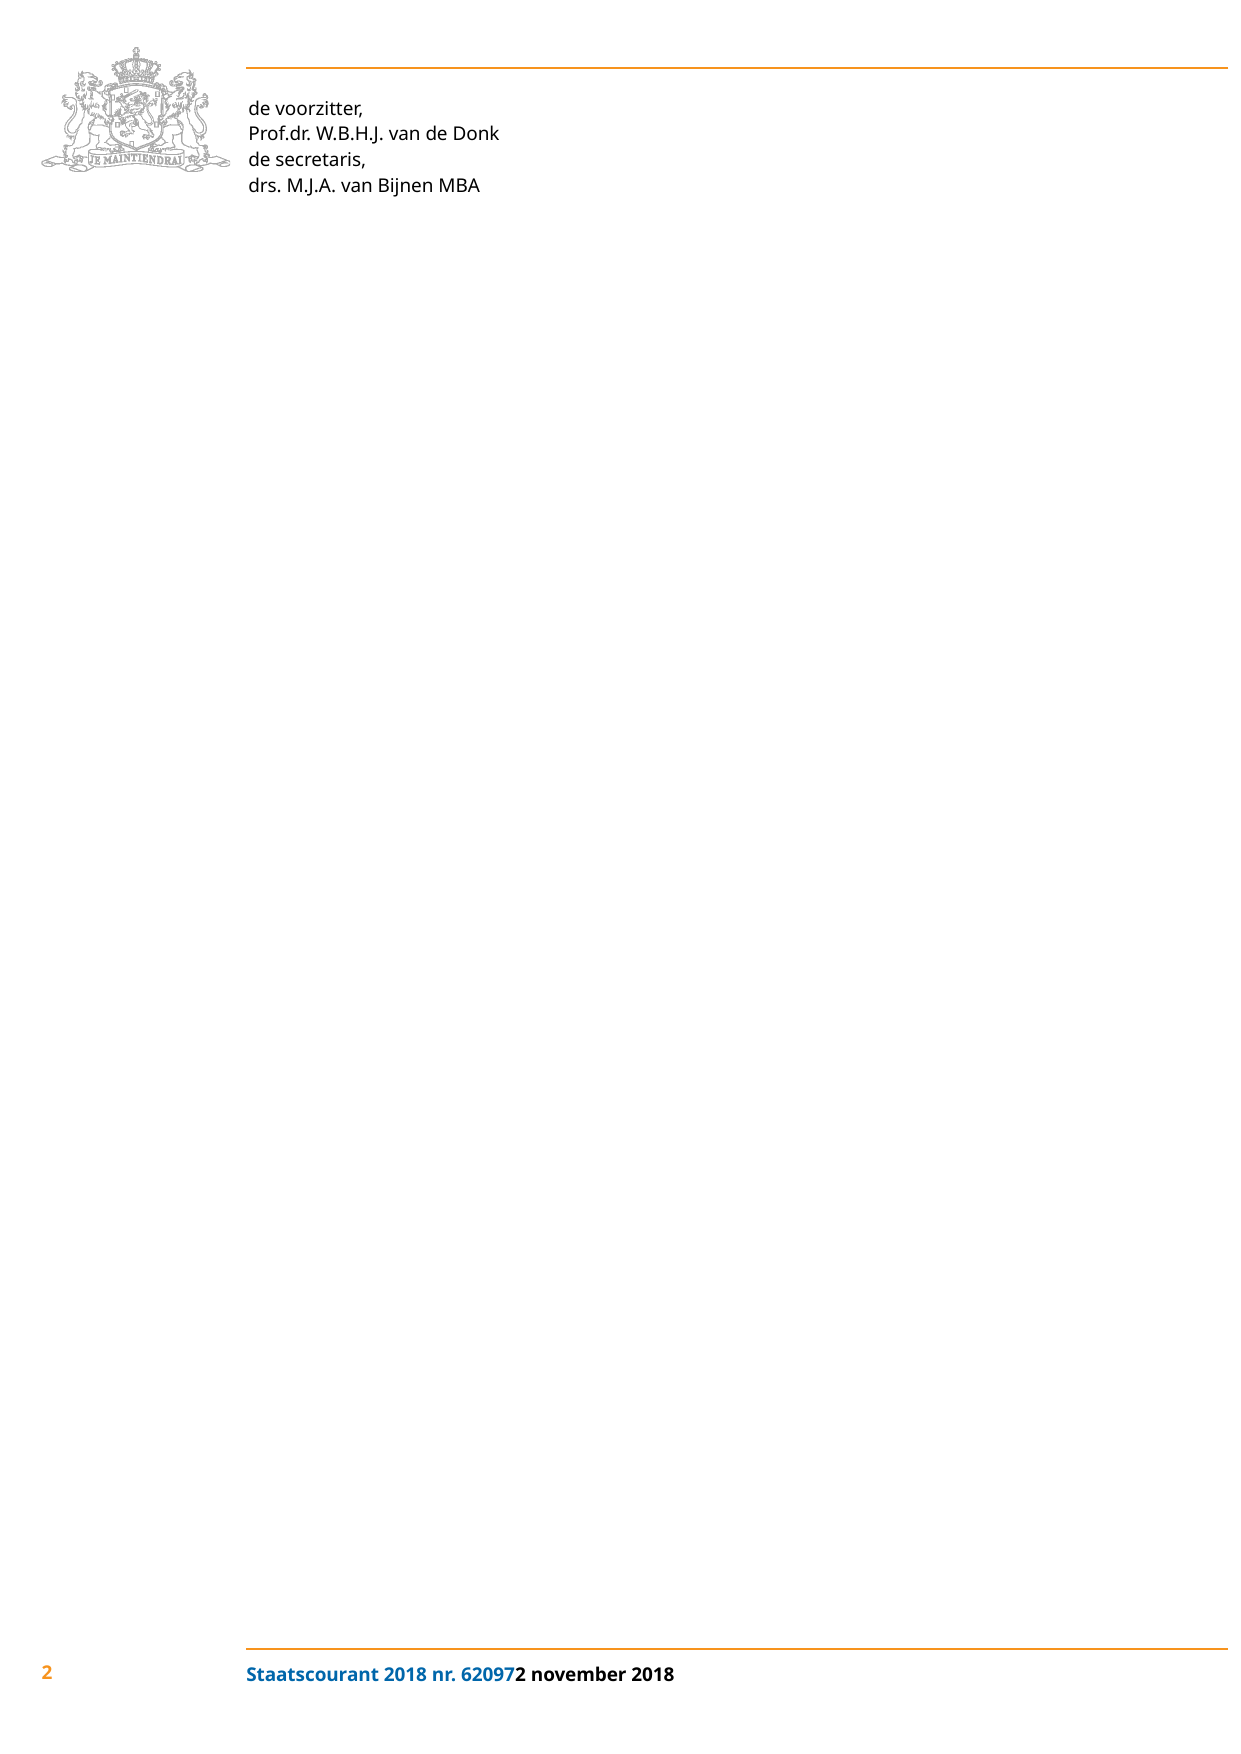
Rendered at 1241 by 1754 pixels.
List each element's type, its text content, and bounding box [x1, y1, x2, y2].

picture [41, 47, 231, 172]
text drs. M.J.A. van Bijnen MBA [248, 172, 1152, 198]
text de voorzitter, [248, 95, 1152, 121]
text Prof.dr. W.B.H.J. van de Donk [248, 121, 1152, 146]
text de secretaris, [248, 146, 1152, 172]
